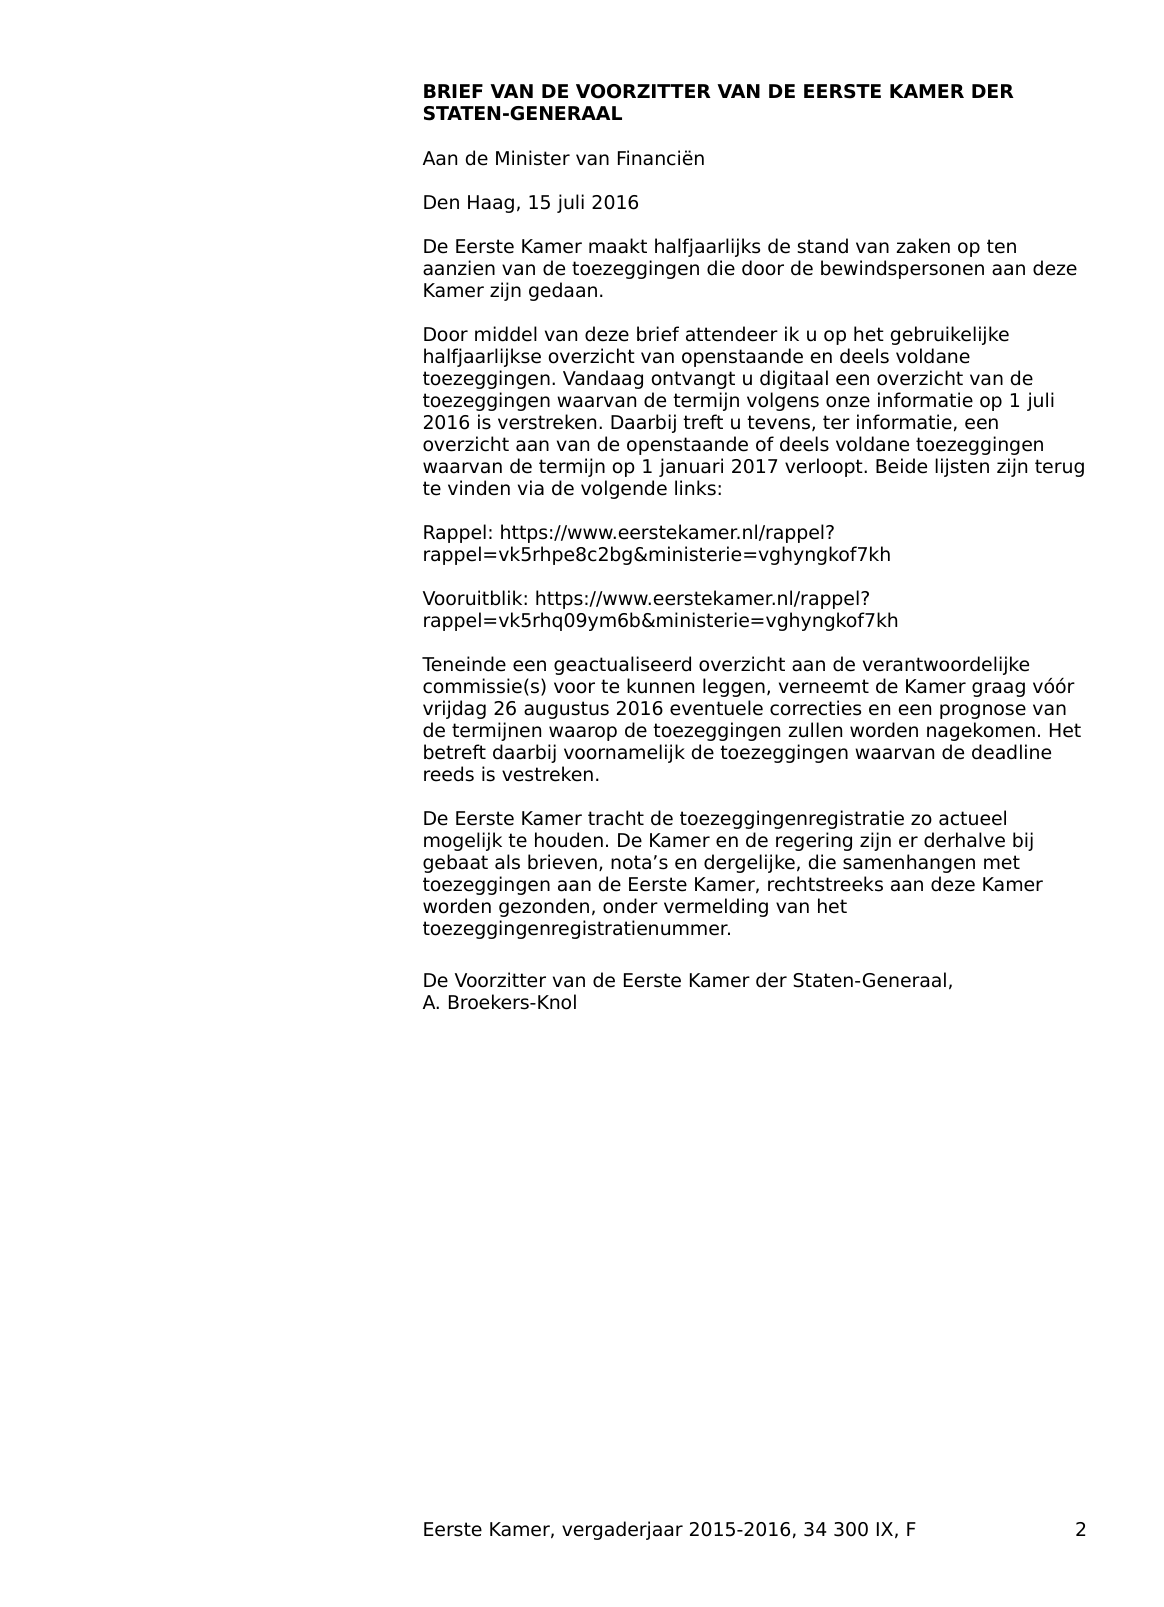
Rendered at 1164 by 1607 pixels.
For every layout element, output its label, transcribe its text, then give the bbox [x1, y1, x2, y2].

text Rappel: https://www.eerstekamer.nl/rappel?rappel=vk5rhpe8c2bg&ministerie=vghyngkof7kh [422, 522, 1087, 566]
text Teneinde een geactualiseerd overzicht aan de verantwoordelijke commissie(s) voor te kunnen leggen, verneemt de Kamer graag vóór vrijdag 26 augustus 2016 eventuele correcties en een prognose van de termijnen waarop de toezeggingen zullen worden nagekomen. Het betreft daarbij voornamelijk de toezeggingen waarvan de deadline reeds is vestreken. [422, 654, 1087, 786]
subtitle BRIEF VAN DE VOORZITTER VAN DE EERSTE KAMER DER STATEN-GENERAAL [422, 81, 1087, 125]
text De Voorzitter van de Eerste Kamer der Staten-Generaal, A. Broekers-Knol [422, 970, 1087, 1014]
text Vooruitblik: https://www.eerstekamer.nl/rappel?rappel=vk5rhq09ym6b&ministerie=vghyngkof7kh [422, 588, 1087, 632]
text De Eerste Kamer tracht de toezeggingenregistratie zo actueel mogelijk te houden. De Kamer en de regering zijn er derhalve bij gebaat als brieven, nota’s en dergelijke, die samenhangen met toezeggingen aan de Eerste Kamer, rechtstreeks aan deze Kamer worden gezonden, onder vermelding van het toezeggingenregistratienummer. [422, 808, 1087, 940]
text Den Haag, 15 juli 2016 [422, 192, 1087, 213]
text Door middel van deze brief attendeer ik u op het gebruikelijke halfjaarlijkse overzicht van openstaande en deels voldane toezeggingen. Vandaag ontvangt u digitaal een overzicht van de toezeggingen waarvan de termijn volgens onze informatie op 1 juli 2016 is verstreken. Daarbij treft u tevens, ter informatie, een overzicht aan van de openstaande of deels voldane toezeggingen waarvan de termijn op 1 januari 2017 verloopt. Beide lijsten zijn terug te vinden via de volgende links: [422, 324, 1087, 500]
text De Eerste Kamer maakt halfjaarlijks de stand van zaken op ten aanzien van de toezeggingen die door de bewindspersonen aan deze Kamer zijn gedaan. [422, 236, 1087, 302]
text Aan de Minister van Financiën [422, 147, 1087, 169]
